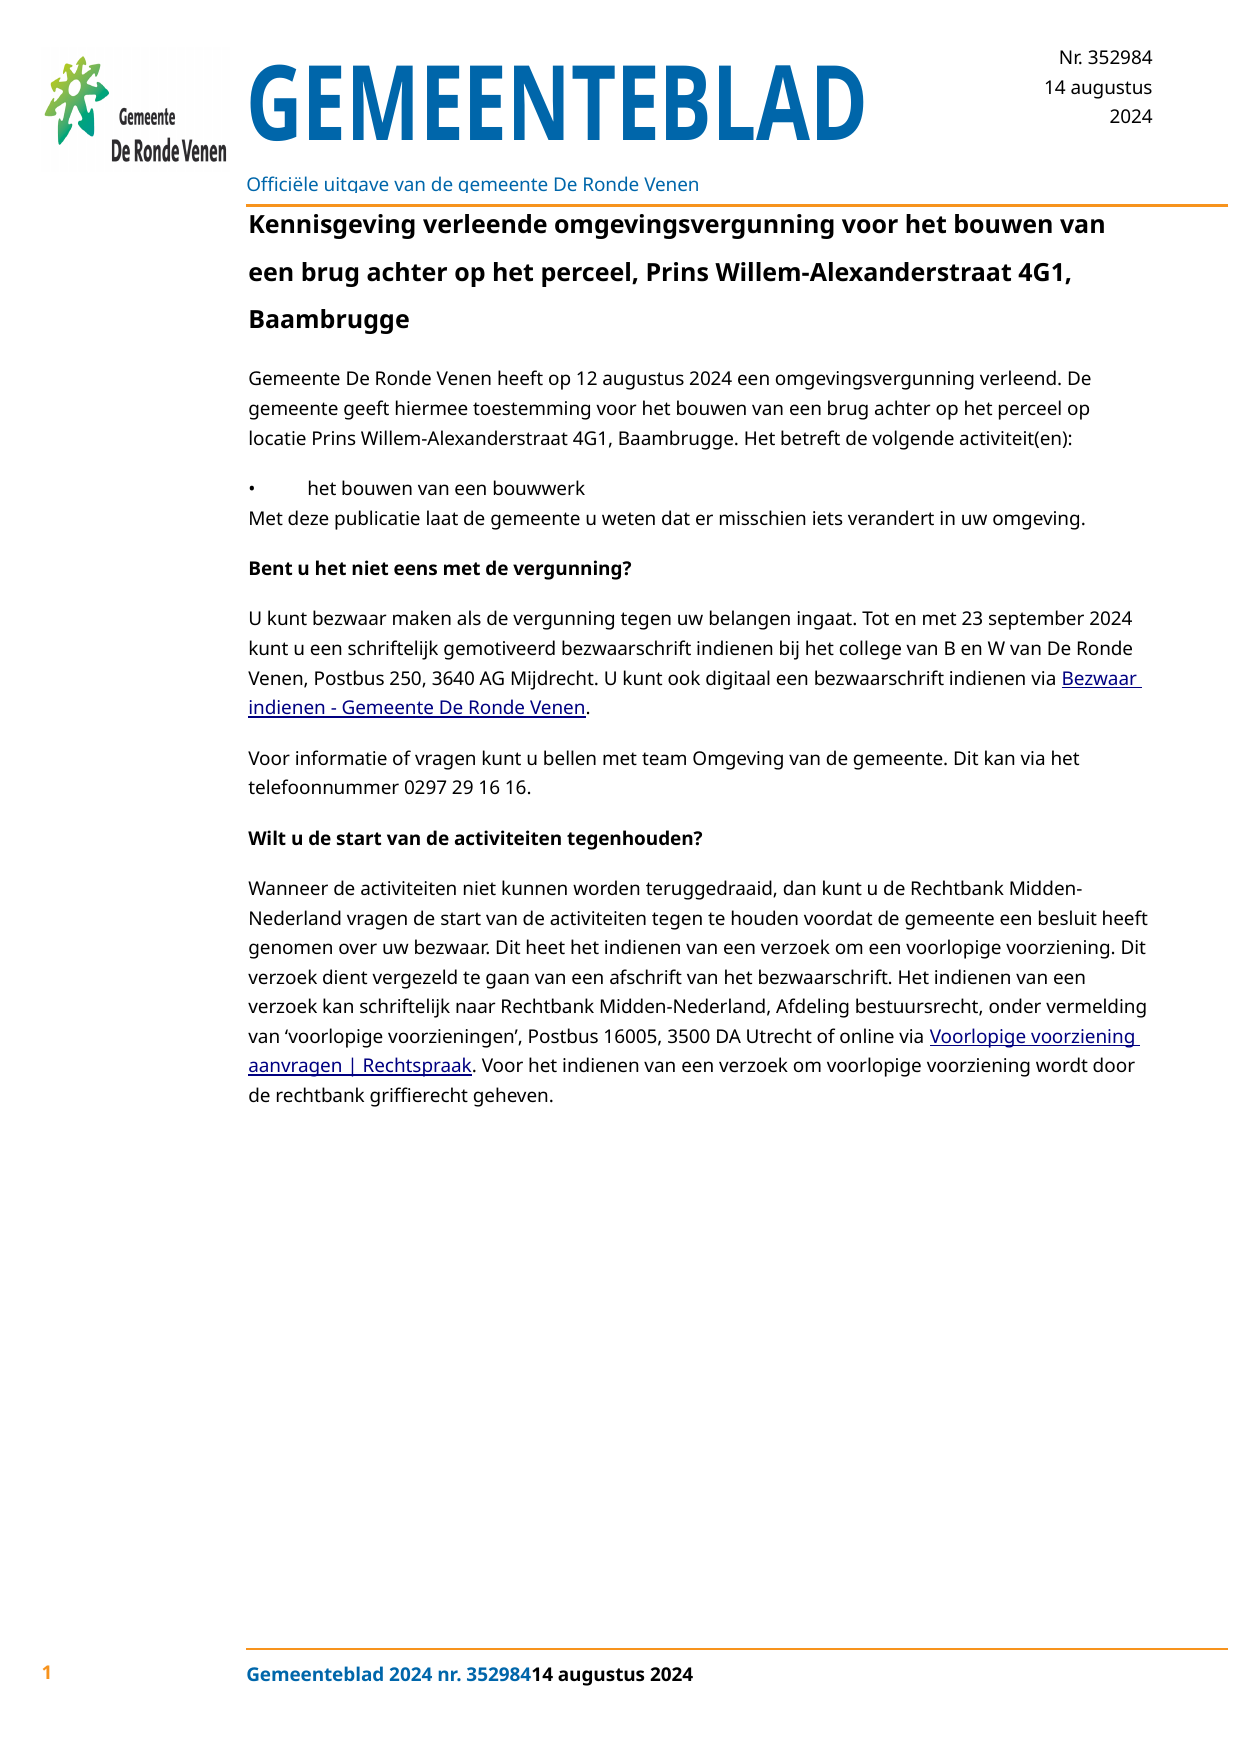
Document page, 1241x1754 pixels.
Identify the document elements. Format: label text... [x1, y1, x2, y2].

text Gemeente De Ronde Venen heeft op 12 augustus 2024 een omgevingsvergunning verleend. De gemeente geeft hiermee toestemming voor het bouwen van een brug achter op het perceel op locatie Prins Willem-Alexanderstraat 4G1, Baambrugge. Het betreft de volgende activiteit(en): [248, 366, 1152, 450]
picture [41, 47, 231, 172]
text Bent u het niet eens met de vergunning? [248, 555, 1152, 581]
text Kennisgeving verleende omgevingsvergunning voor het bouwen van een brug achter op het perceel, Prins Willem-Alexanderstraat 4G1, Baambrugge [248, 207, 1152, 336]
text Met deze publicatie laat de gemeente u weten dat er misschien iets verandert in uw omgeving. [248, 505, 1152, 530]
text U kunt bezwaar maken als de vergunning tegen uw belangen ingaat. Tot en met 23 september 2024 kunt u een schriftelijk gemotiveerd bezwaarschrift indienen bij het college van B en W van De Ronde Venen, Postbus 250, 3640 AG Mijdrecht. U kunt ook digitaal een bezwaarschrift indienen via Bezwaar indienen - Gemeente De Ronde Venen. [248, 606, 1152, 720]
list het bouwen van een bouwwerk [248, 475, 1152, 501]
text Voor informatie of vragen kunt u bellen met team Omgeving van de gemeente. Dit kan via het telefoonnummer 0297 29 16 16. [248, 745, 1152, 800]
text Wilt u de start van de activiteiten tegenhouden? [248, 825, 1152, 850]
text Wanneer de activiteiten niet kunnen worden teruggedraaid, dan kunt u de Rechtbank Midden-Nederland vragen de start van de activiteiten tegen te houden voordat de gemeente een besluit heeft genomen over uw bezwaar. Dit heet het indienen van een verzoek om een voorlopige voorziening. Dit verzoek dient vergezeld te gaan van een afschrift van het bezwaarschrift. Het indienen van een verzoek kan schriftelijk naar Rechtbank Midden-Nederland, Afdeling bestuursrecht, onder vermelding van ‘voorlopige voorzieningen’, Postbus 16005, 3500 DA Utrecht of online via Voorlopige voorziening aanvragen | Rechtspraak. Voor het indienen van een verzoek om voorlopige voorziening wordt door de rechtbank griffierecht geheven. [248, 875, 1152, 1108]
